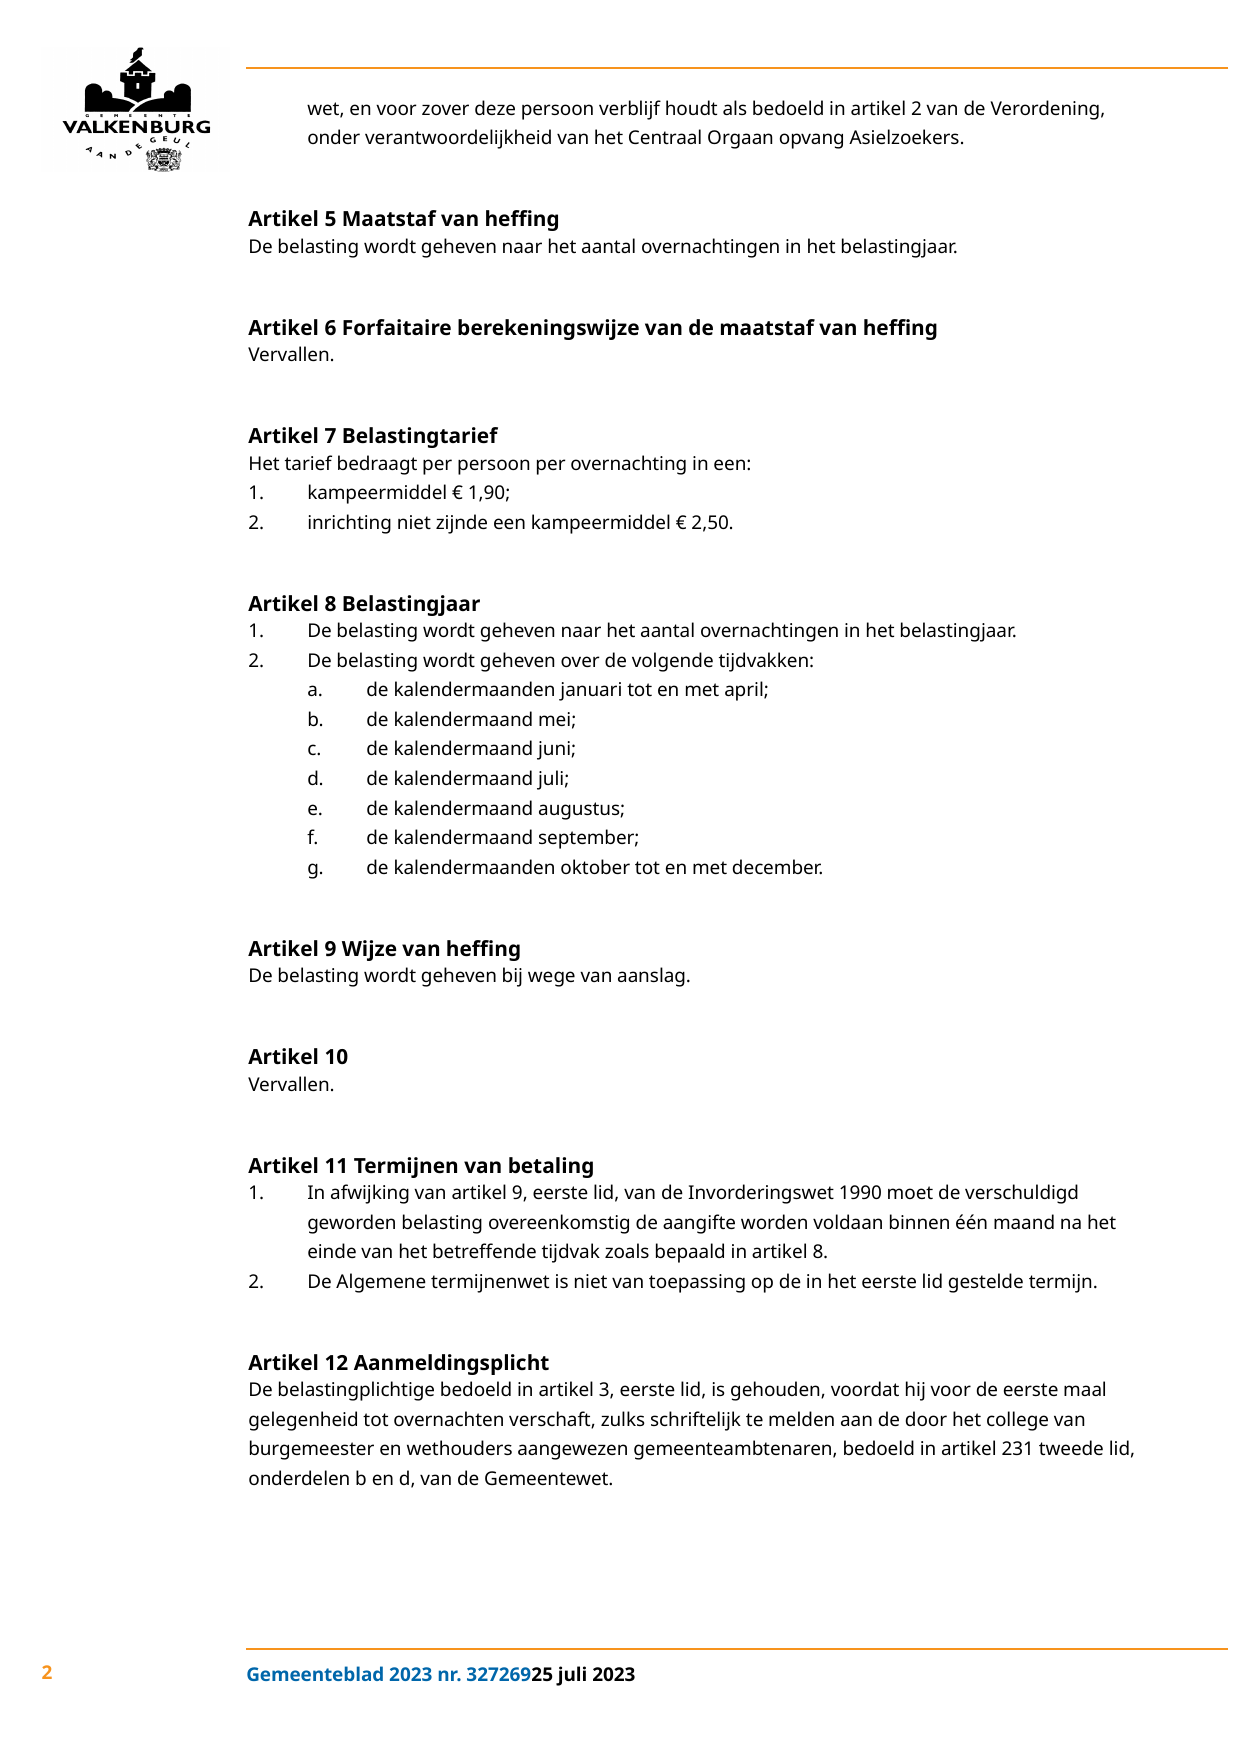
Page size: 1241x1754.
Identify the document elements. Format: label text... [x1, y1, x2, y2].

text Vervallen. [248, 1071, 1152, 1097]
list de kalendermaand mei; [307, 706, 1152, 732]
text Artikel 5 Maatstaf van heffing [248, 204, 1152, 233]
list de kalendermaand juni; [307, 736, 1152, 761]
list inrichting niet zijnde een kampeermiddel € 2,50. [248, 509, 1152, 534]
text Artikel 12 Aanmeldingsplicht [248, 1348, 1152, 1376]
list wet, en voor zover deze persoon verblijf houdt als bedoeld in artikel 2 van de Verordening, onder verantwoordelijkheid van het Centraal Orgaan opvang Asielzoekers. [248, 95, 1152, 150]
text De belasting wordt geheven naar het aantal overnachtingen in het belastingjaar. [248, 233, 1152, 258]
text Artikel 11 Termijnen van betaling [248, 1151, 1152, 1179]
list De belasting wordt geheven naar het aantal overnachtingen in het belastingjaar. [248, 617, 1152, 643]
text Artikel 8 Belastingjaar [248, 589, 1152, 617]
list de kalendermaand augustus; [307, 795, 1152, 821]
list de kalendermaand juli; [307, 765, 1152, 791]
list De Algemene termijnenwet is niet van toepassing op de in het eerste lid gestelde termijn. [248, 1268, 1152, 1294]
list kampeermiddel € 1,90; [248, 479, 1152, 505]
text Artikel 7 Belastingtarief [248, 421, 1152, 450]
text Artikel 6 Forfaitaire berekeningswijze van de maatstaf van heffing [248, 313, 1152, 341]
list de kalendermaand september; [307, 824, 1152, 850]
list de kalendermaanden oktober tot en met december. [307, 854, 1152, 880]
text De belastingplichtige bedoeld in artikel 3, eerste lid, is gehouden, voordat hij voor de eerste maal gelegenheid tot overnachten verschaft, zulks schriftelijk te melden aan de door het college van burgemeester en wethouders aangewezen gemeenteambtenaren, bedoeld in artikel 231 tweede lid, onderdelen b en d, van de Gemeentewet. [248, 1376, 1152, 1491]
text Vervallen. [248, 341, 1152, 367]
list de kalendermaanden januari tot en met april; [307, 676, 1152, 702]
text Artikel 9 Wijze van heffing [248, 934, 1152, 962]
text Artikel 10 [248, 1042, 1152, 1071]
picture [41, 47, 231, 172]
list In afwijking van artikel 9, eerste lid, van de Invorderingswet 1990 moet de verschuldigd geworden belasting overeenkomstig de aangifte worden voldaan binnen één maand na het einde van het betreffende tijdvak zoals bepaald in artikel 8. [248, 1179, 1152, 1264]
text De belasting wordt geheven bij wege van aanslag. [248, 962, 1152, 988]
text Het tarief bedraagt per persoon per overnachting in een: [248, 450, 1152, 475]
list De belasting wordt geheven over de volgende tijdvakken: [248, 647, 1152, 673]
